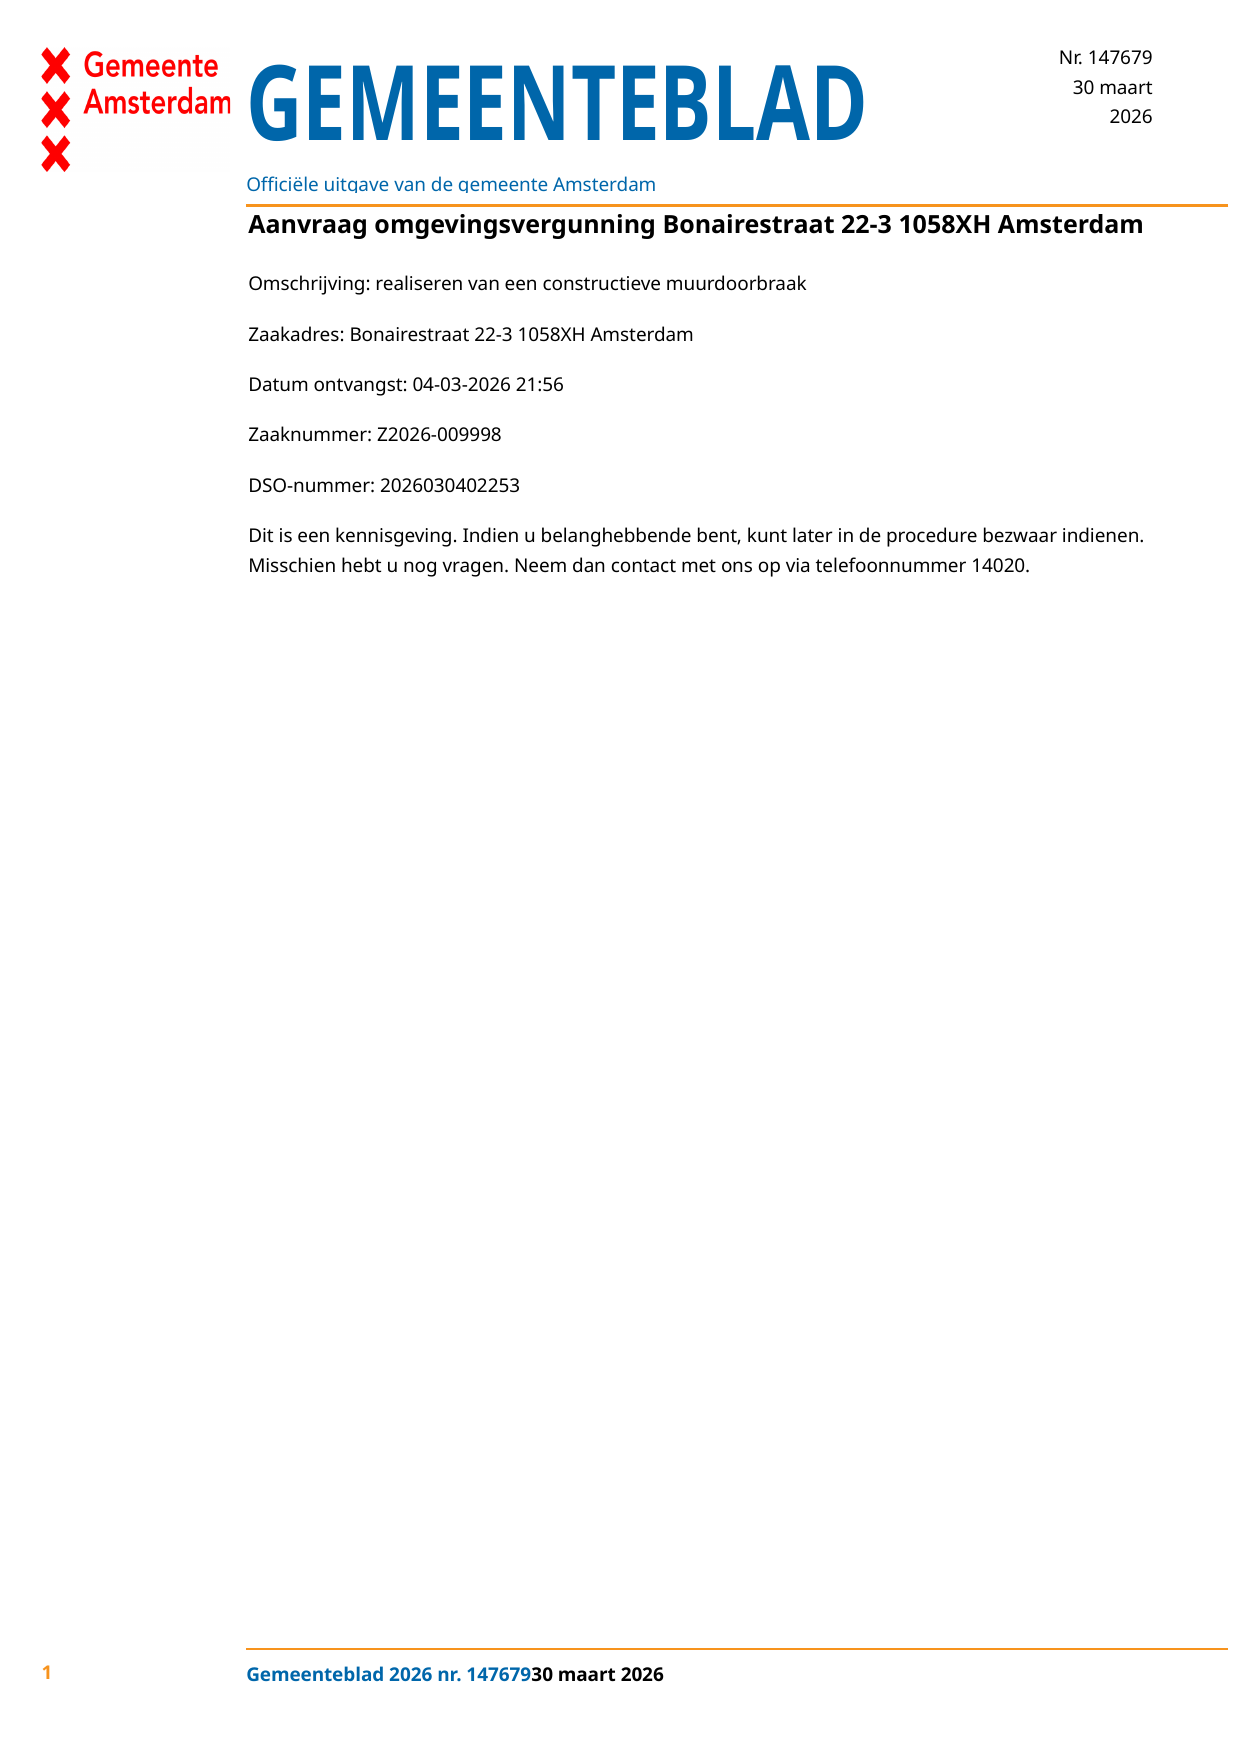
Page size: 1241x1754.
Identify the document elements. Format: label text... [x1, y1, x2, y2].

text Zaaknummer: Z2026-009998 [248, 422, 1152, 447]
text Omschrijving: realiseren van een constructieve muurdoorbraak [248, 270, 1152, 296]
picture [41, 47, 231, 172]
text Zaakadres: Bonairestraat 22-3 1058XH Amsterdam [248, 321, 1152, 346]
text Datum ontvangst: 04-03-2026 21:56 [248, 371, 1152, 397]
text Dit is een kennisgeving. Indien u belanghebbende bent, kunt later in de procedure bezwaar indienen. Misschien hebt u nog vragen. Neem dan contact met ons op via telefoonnummer 14020. [248, 522, 1152, 578]
text Aanvraag omgevingsvergunning Bonairestraat 22-3 1058XH Amsterdam [248, 207, 1152, 241]
text DSO-nummer: 2026030402253 [248, 472, 1152, 498]
